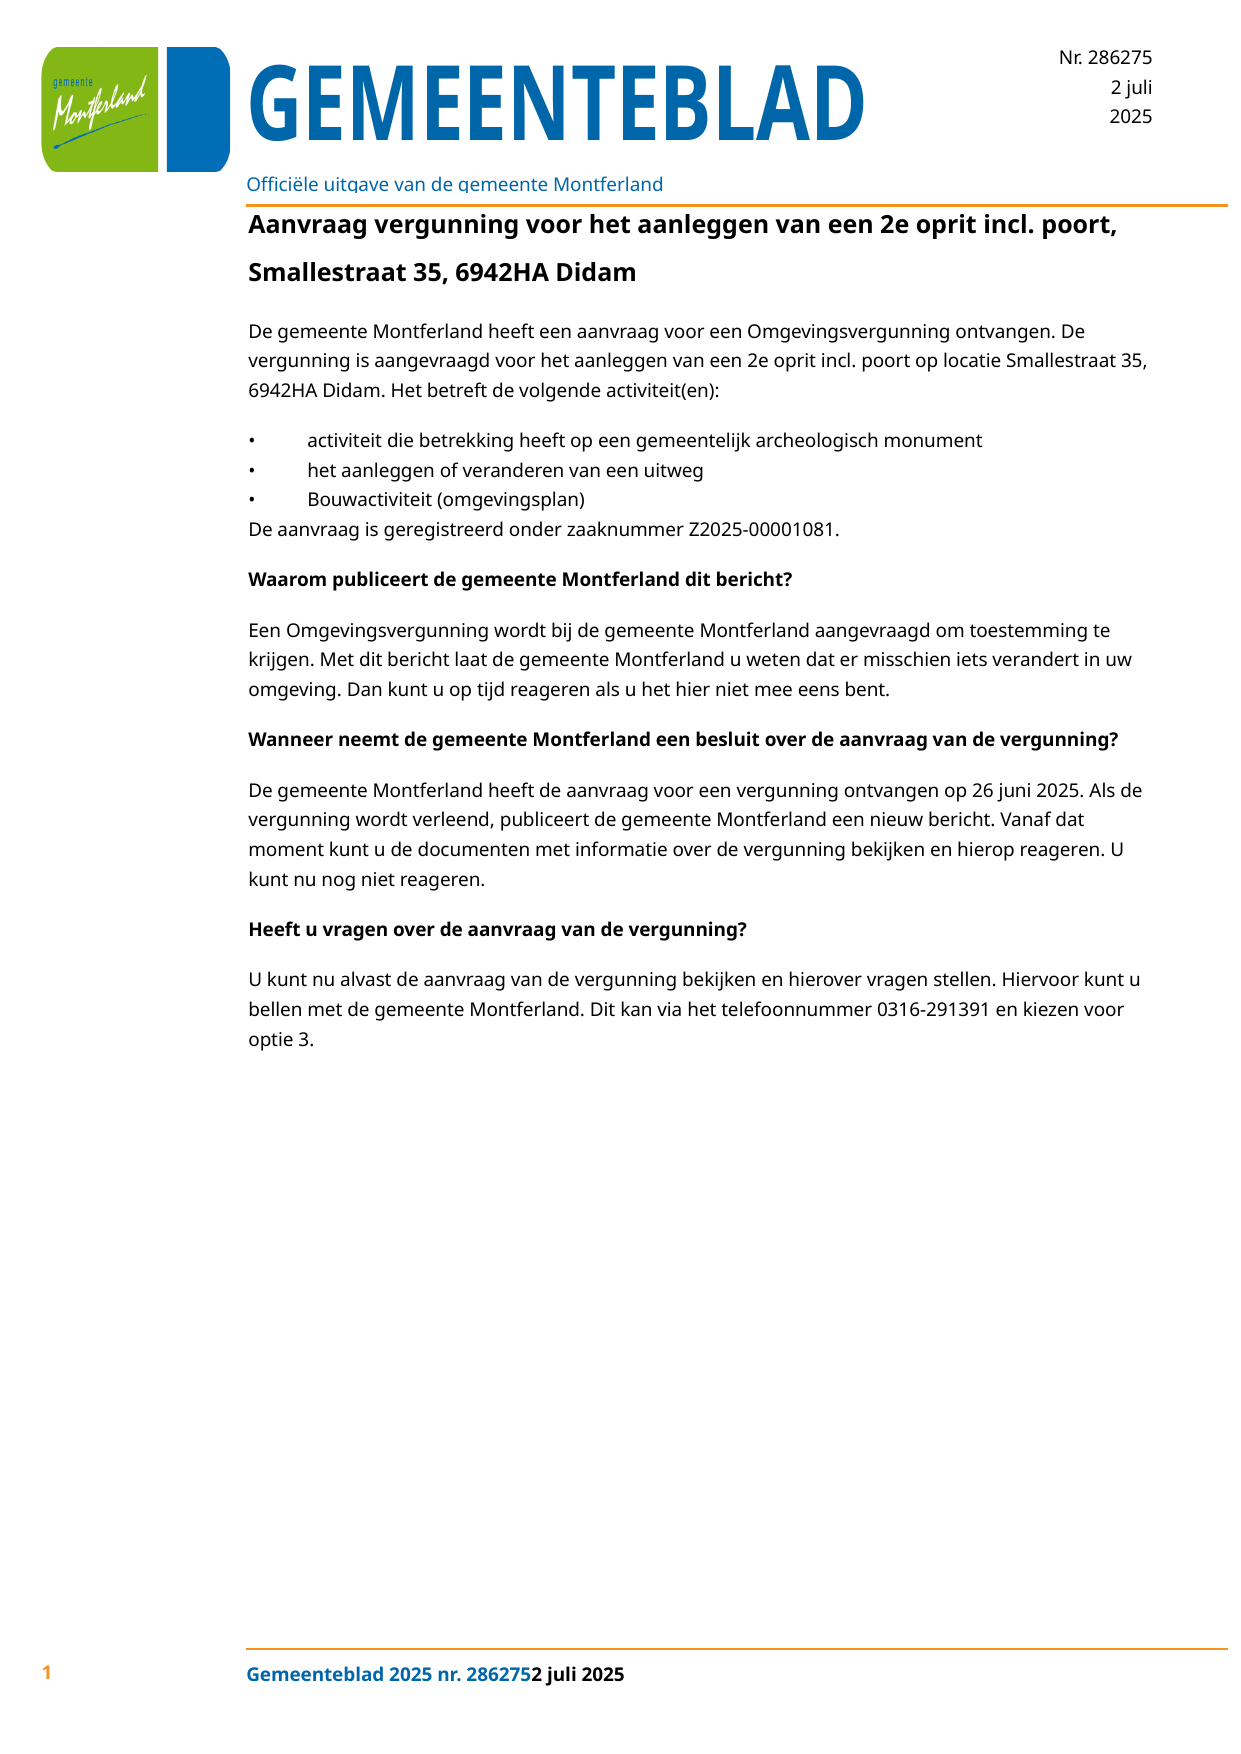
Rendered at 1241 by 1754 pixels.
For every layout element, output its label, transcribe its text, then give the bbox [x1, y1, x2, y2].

list activiteit die betrekking heeft op een gemeentelijk archeologisch monument [248, 427, 1152, 453]
text De gemeente Montferland heeft de aanvraag voor een vergunning ontvangen op 26 juni 2025. Als de vergunning wordt verleend, publiceert de gemeente Montferland een nieuw bericht. Vanaf dat moment kunt u de documenten met informatie over de vergunning bekijken en hierop reageren. U kunt nu nog niet reageren. [248, 777, 1152, 892]
text Aanvraag vergunning voor het aanleggen van een 2e oprit incl. poort, Smallestraat 35, 6942HA Didam [248, 207, 1152, 288]
text Een Omgevingsvergunning wordt bij de gemeente Montferland aangevraagd om toestemming te krijgen. Met dit bericht laat de gemeente Montferland u weten dat er misschien iets verandert in uw omgeving. Dan kunt u op tijd reageren als u het hier niet mee eens bent. [248, 617, 1152, 702]
text De aanvraag is geregistreerd onder zaaknummer Z2025-00001081. [248, 516, 1152, 542]
picture [41, 47, 231, 172]
list Bouwactiviteit (omgevingsplan) [248, 487, 1152, 512]
text Heeft u vragen over de aanvraag van de vergunning? [248, 916, 1152, 942]
text U kunt nu alvast de aanvraag van de vergunning bekijken en hierover vragen stellen. Hiervoor kunt u bellen met de gemeente Montferland. Dit kan via het telefoonnummer 0316-291391 en kiezen voor optie 3. [248, 967, 1152, 1052]
list het aanleggen of veranderen van een uitweg [248, 457, 1152, 483]
text Wanneer neemt de gemeente Montferland een besluit over de aanvraag van de vergunning? [248, 727, 1152, 752]
text De gemeente Montferland heeft een aanvraag voor een Omgevingsvergunning ontvangen. De vergunning is aangevraagd voor het aanleggen van een 2e oprit incl. poort op locatie Smallestraat 35, 6942HA Didam. Het betreft de volgende activiteit(en): [248, 318, 1152, 403]
text Waarom publiceert de gemeente Montferland dit bericht? [248, 567, 1152, 592]
